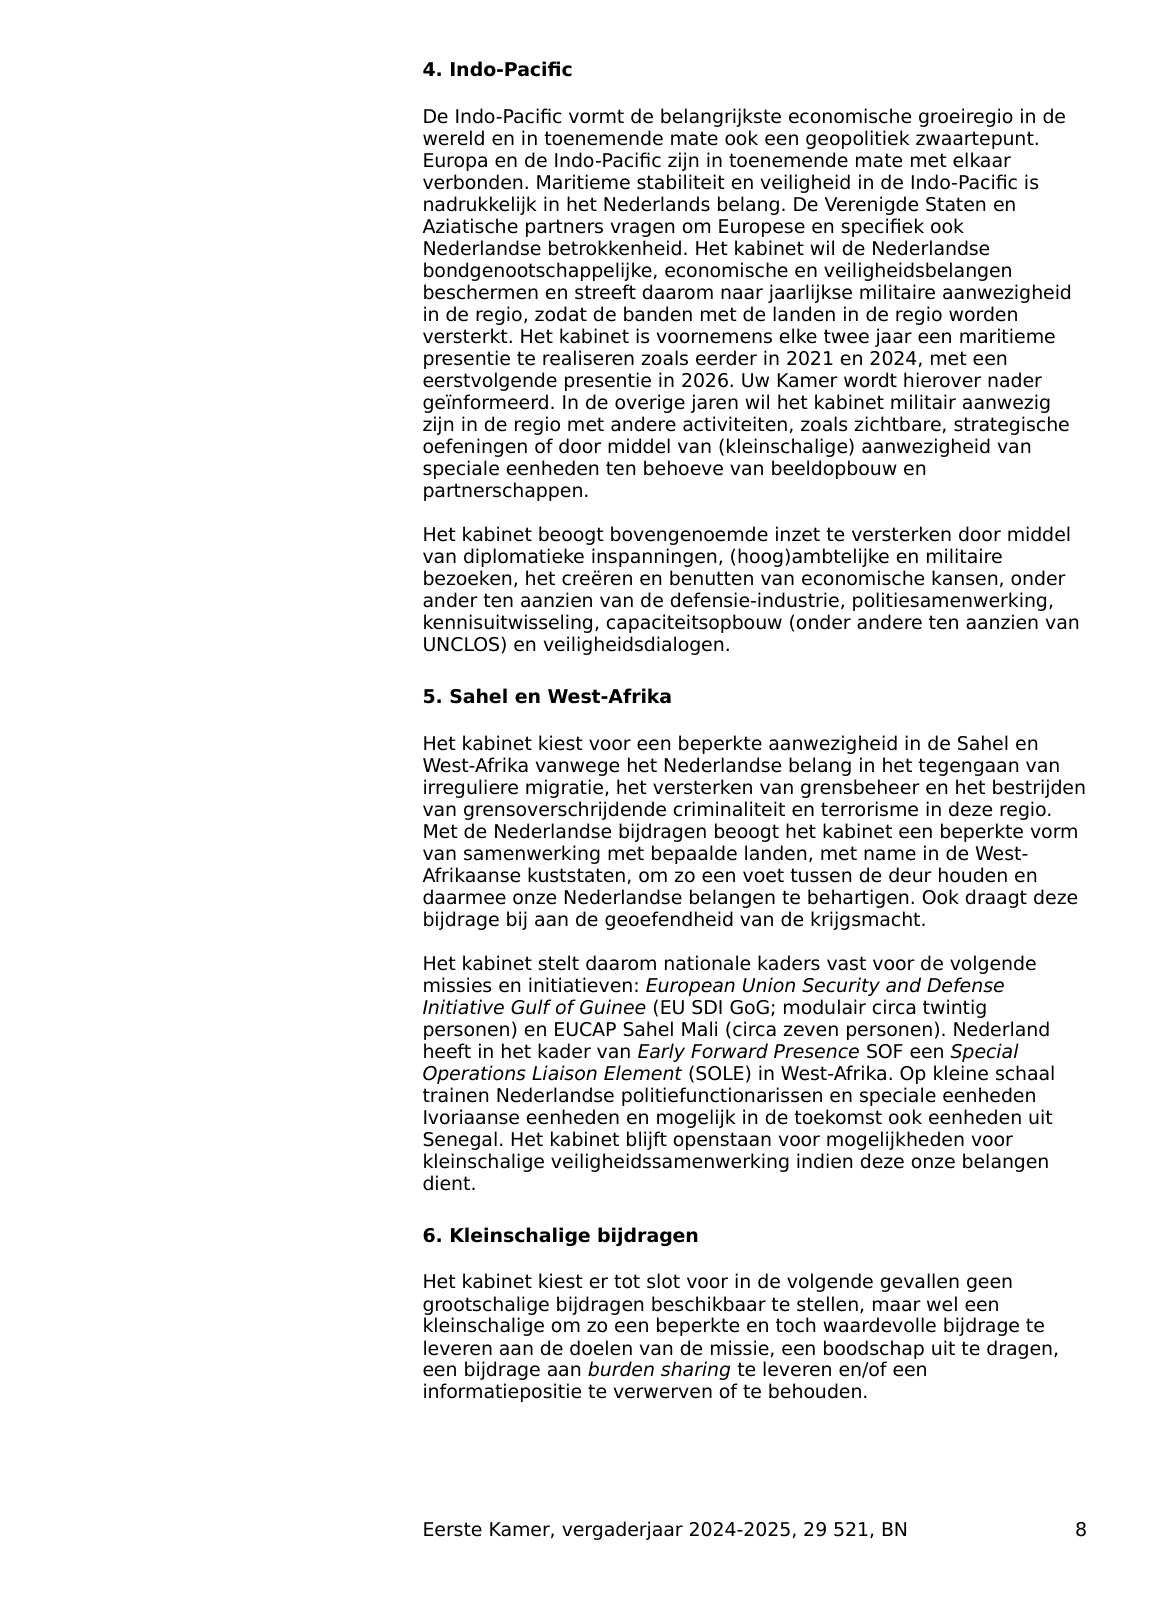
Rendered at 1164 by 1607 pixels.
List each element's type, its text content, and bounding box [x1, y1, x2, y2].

text De Indo-Pacific vormt de belangrijkste economische groeiregio in de wereld en in toenemende mate ook een geopolitiek zwaartepunt. Europa en de Indo-Pacific zijn in toenemende mate met elkaar verbonden. Maritieme stabiliteit en veiligheid in de Indo-Pacific is nadrukkelijk in het Nederlands belang. De Verenigde Staten en Aziatische partners vragen om Europese en specifiek ook Nederlandse betrokkenheid. Het kabinet wil de Nederlandse bondgenootschappelijke, economische en veiligheidsbelangen beschermen en streeft daarom naar jaarlijkse militaire aanwezigheid in de regio, zodat de banden met de landen in de regio worden versterkt. Het kabinet is voornemens elke twee jaar een maritieme presentie te realiseren zoals eerder in 2021 en 2024, met een eerstvolgende presentie in 2026. Uw Kamer wordt hierover nader geïnformeerd. In de overige jaren wil het kabinet militair aanwezig zijn in de regio met andere activiteiten, zoals zichtbare, strategische oefeningen of door middel van (kleinschalige) aanwezigheid van speciale eenheden ten behoeve van beeldopbouw en partnerschappen. [422, 106, 1087, 502]
subtitle 4. Indo-Pacific [422, 59, 1087, 81]
text Het kabinet kiest er tot slot voor in de volgende gevallen geen grootschalige bijdragen beschikbaar te stellen, maar wel een kleinschalige om zo een beperkte en toch waardevolle bijdrage te leveren aan de doelen van de missie, een boodschap uit te dragen, een bijdrage aan burden sharing te leveren en/of een informatiepositie te verwerven of te behouden. [422, 1271, 1087, 1403]
subtitle 5. Sahel en West-Afrika [422, 686, 1087, 708]
subtitle 6. Kleinschalige bijdragen [422, 1224, 1087, 1246]
text Het kabinet kiest voor een beperkte aanwezigheid in de Sahel en West-Afrika vanwege het Nederlandse belang in het tegengaan van irreguliere migratie, het versterken van grensbeheer en het bestrijden van grensoverschrijdende criminaliteit en terrorisme in deze regio. Met de Nederlandse bijdragen beoogt het kabinet een beperkte vorm van samenwerking met bepaalde landen, met name in de West-Afrikaanse kuststaten, om zo een voet tussen de deur houden en daarmee onze Nederlandse belangen te behartigen. Ook draagt deze bijdrage bij aan de geoefendheid van de krijgsmacht. [422, 733, 1087, 931]
text Het kabinet stelt daarom nationale kaders vast voor de volgende missies en initiatieven: European Union Security and Defense Initiative Gulf of Guinee (EU SDI GoG; modulair circa twintig personen) en EUCAP Sahel Mali (circa zeven personen). Nederland heeft in het kader van Early Forward Presence SOF een Special Operations Liaison Element (SOLE) in West-Afrika. Op kleine schaal trainen Nederlandse politiefunctionarissen en speciale eenheden Ivoriaanse eenheden en mogelijk in de toekomst ook eenheden uit Senegal. Het kabinet blijft openstaan voor mogelijkheden voor kleinschalige veiligheidssamenwerking indien deze onze belangen dient. [422, 953, 1087, 1194]
text Het kabinet beoogt bovengenoemde inzet te versterken door middel van diplomatieke inspanningen, (hoog)ambtelijke en militaire bezoeken, het creëren en benutten van economische kansen, onder ander ten aanzien van de defensie-industrie, politiesamenwerking, kennisuitwisseling, capaciteitsopbouw (onder andere ten aanzien van UNCLOS) en veiligheidsdialogen. [422, 524, 1087, 656]
